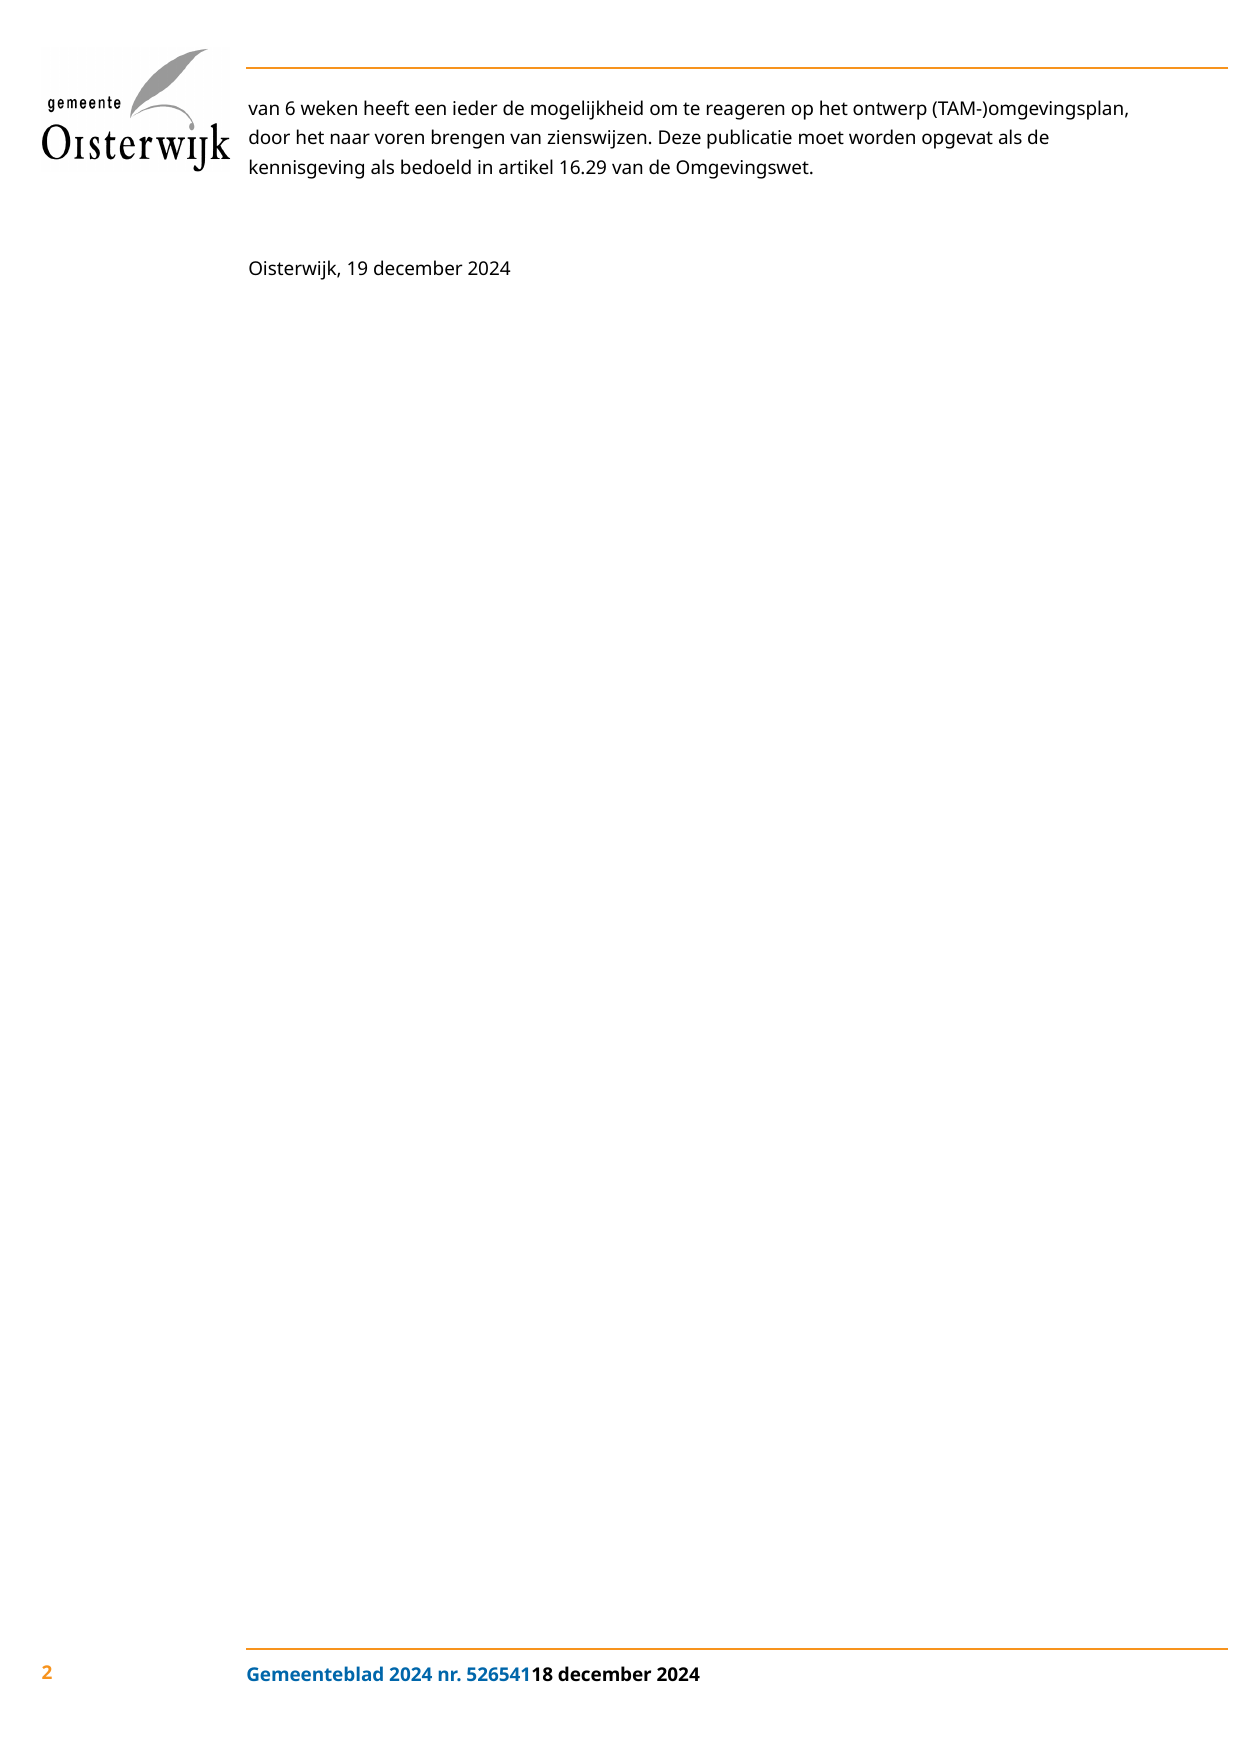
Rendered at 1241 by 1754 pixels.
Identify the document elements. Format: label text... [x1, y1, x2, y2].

picture [41, 47, 231, 172]
text van 6 weken heeft een ieder de mogelijkheid om te reageren op het ontwerp (TAM-)omgevingsplan, door het naar voren brengen van zienswijzen. Deze publicatie moet worden opgevat als de kennisgeving als bedoeld in artikel 16.29 van de Omgevingswet. [248, 95, 1152, 180]
text Oisterwijk, 19 december 2024 [248, 255, 1152, 281]
